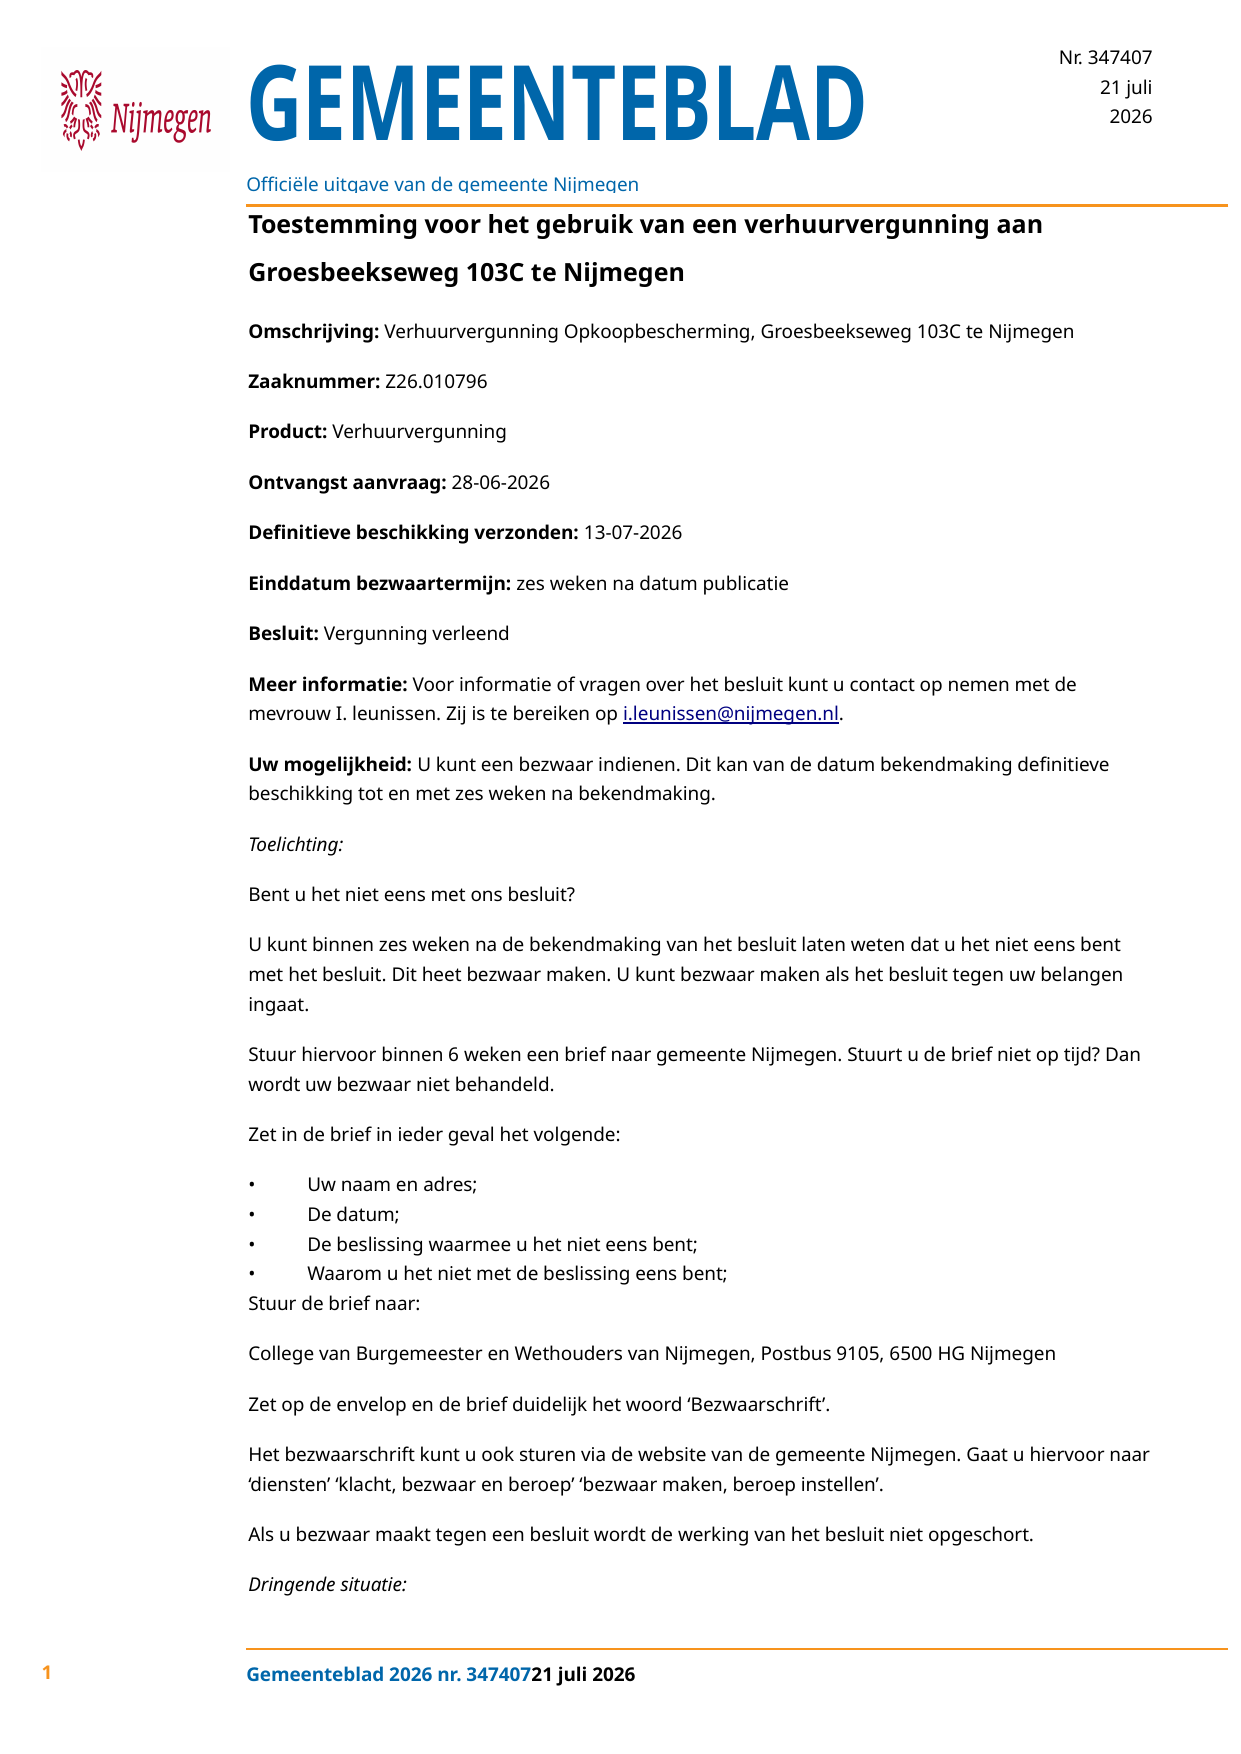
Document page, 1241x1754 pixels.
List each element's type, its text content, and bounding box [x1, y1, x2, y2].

text Zaaknummer: Z26.010796 [248, 368, 1152, 394]
picture [41, 47, 231, 172]
text Stuur de brief naar: [248, 1290, 1152, 1316]
list De datum; [248, 1201, 1152, 1227]
text Toestemming voor het gebruik van een verhuurvergunning aan Groesbeekseweg 103C te Nijmegen [248, 207, 1152, 288]
text Ontvangst aanvraag: 28-06-2026 [248, 469, 1152, 495]
text Zet op de envelop en de brief duidelijk het woord ‘Bezwaarschrift’. [248, 1391, 1152, 1417]
text College van Burgemeester en Wethouders van Nijmegen, Postbus 9105, 6500 HG Nijmegen [248, 1340, 1152, 1366]
text Bent u het niet eens met ons besluit? [248, 881, 1152, 907]
text Einddatum bezwaartermijn: zes weken na datum publicatie [248, 570, 1152, 596]
list Waarom u het niet met de beslissing eens bent; [248, 1260, 1152, 1286]
text Definitieve beschikking verzonden: 13-07-2026 [248, 519, 1152, 545]
list De beslissing waarmee u het niet eens bent; [248, 1231, 1152, 1257]
text U kunt binnen zes weken na de bekendmaking van het besluit laten weten dat u het niet eens bent met het besluit. Dit heet bezwaar maken. U kunt bezwaar maken als het besluit tegen uw belangen ingaat. [248, 932, 1152, 1017]
text Product: Verhuurvergunning [248, 419, 1152, 444]
text Het bezwaarschrift kunt u ook sturen via de website van de gemeente Nijmegen. Gaat u hiervoor naar ‘diensten’ ‘klacht, bezwaar en beroep’ ‘bezwaar maken, beroep instellen’. [248, 1441, 1152, 1497]
text Omschrijving: Verhuurvergunning Opkoopbescherming, Groesbeekseweg 103C te Nijmegen [248, 318, 1152, 344]
text Zet in de brief in ieder geval het volgende: [248, 1121, 1152, 1147]
text Als u bezwaar maakt tegen een besluit wordt de werking van het besluit niet opgeschort. [248, 1521, 1152, 1547]
text Besluit: Vergunning verleend [248, 620, 1152, 646]
list Uw naam en adres; [248, 1172, 1152, 1197]
text Dringende situatie: [248, 1572, 1152, 1597]
text Stuur hiervoor binnen 6 weken een brief naar gemeente Nijmegen. Stuurt u de brief niet op tijd? Dan wordt uw bezwaar niet behandeld. [248, 1041, 1152, 1097]
text Meer informatie: Voor informatie of vragen over het besluit kunt u contact op nemen met de mevrouw I. leunissen. Zij is te bereiken op i.leunissen@nijmegen.nl. [248, 671, 1152, 726]
text Toelichting: [248, 831, 1152, 857]
text Uw mogelijkheid: U kunt een bezwaar indienen. Dit kan van de datum bekendmaking definitieve beschikking tot en met zes weken na bekendmaking. [248, 751, 1152, 806]
